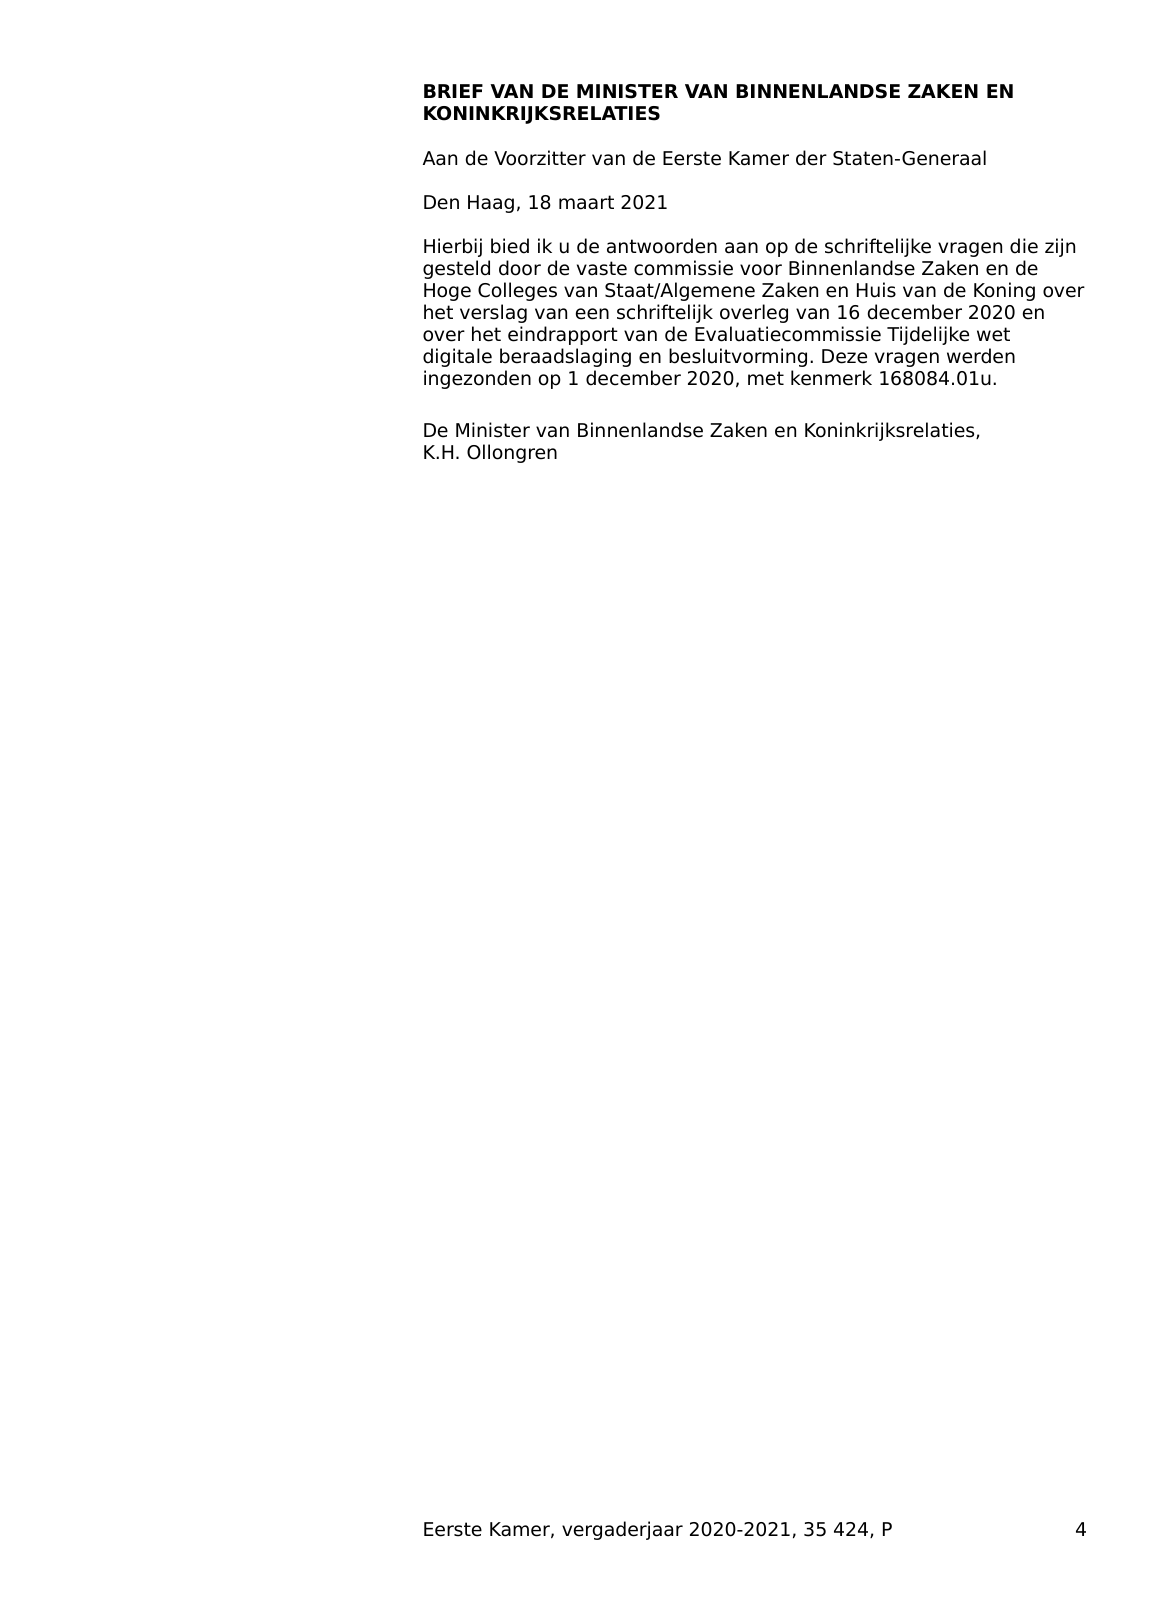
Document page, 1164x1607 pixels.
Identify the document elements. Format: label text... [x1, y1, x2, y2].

text Aan de Voorzitter van de Eerste Kamer der Staten-Generaal [422, 147, 1087, 169]
text BRIEF VAN DE MINISTER VAN BINNENLANDSE ZAKEN EN KONINKRIJKSRELATIES [422, 81, 1087, 125]
text Den Haag, 18 maart 2021 [422, 192, 1087, 213]
text De Minister van Binnenlandse Zaken en Koninkrijksrelaties, K.H. Ollongren [422, 419, 1087, 463]
text Hierbij bied ik u de antwoorden aan op de schriftelijke vragen die zijn gesteld door de vaste commissie voor Binnenlandse Zaken en de Hoge Colleges van Staat/Algemene Zaken en Huis van de Koning over het verslag van een schriftelijk overleg van 16 december 2020 en over het eindrapport van de Evaluatiecommissie Tijdelijke wet digitale beraadslaging en besluitvorming. Deze vragen werden ingezonden op 1 december 2020, met kenmerk 168084.01u. [422, 236, 1087, 389]
